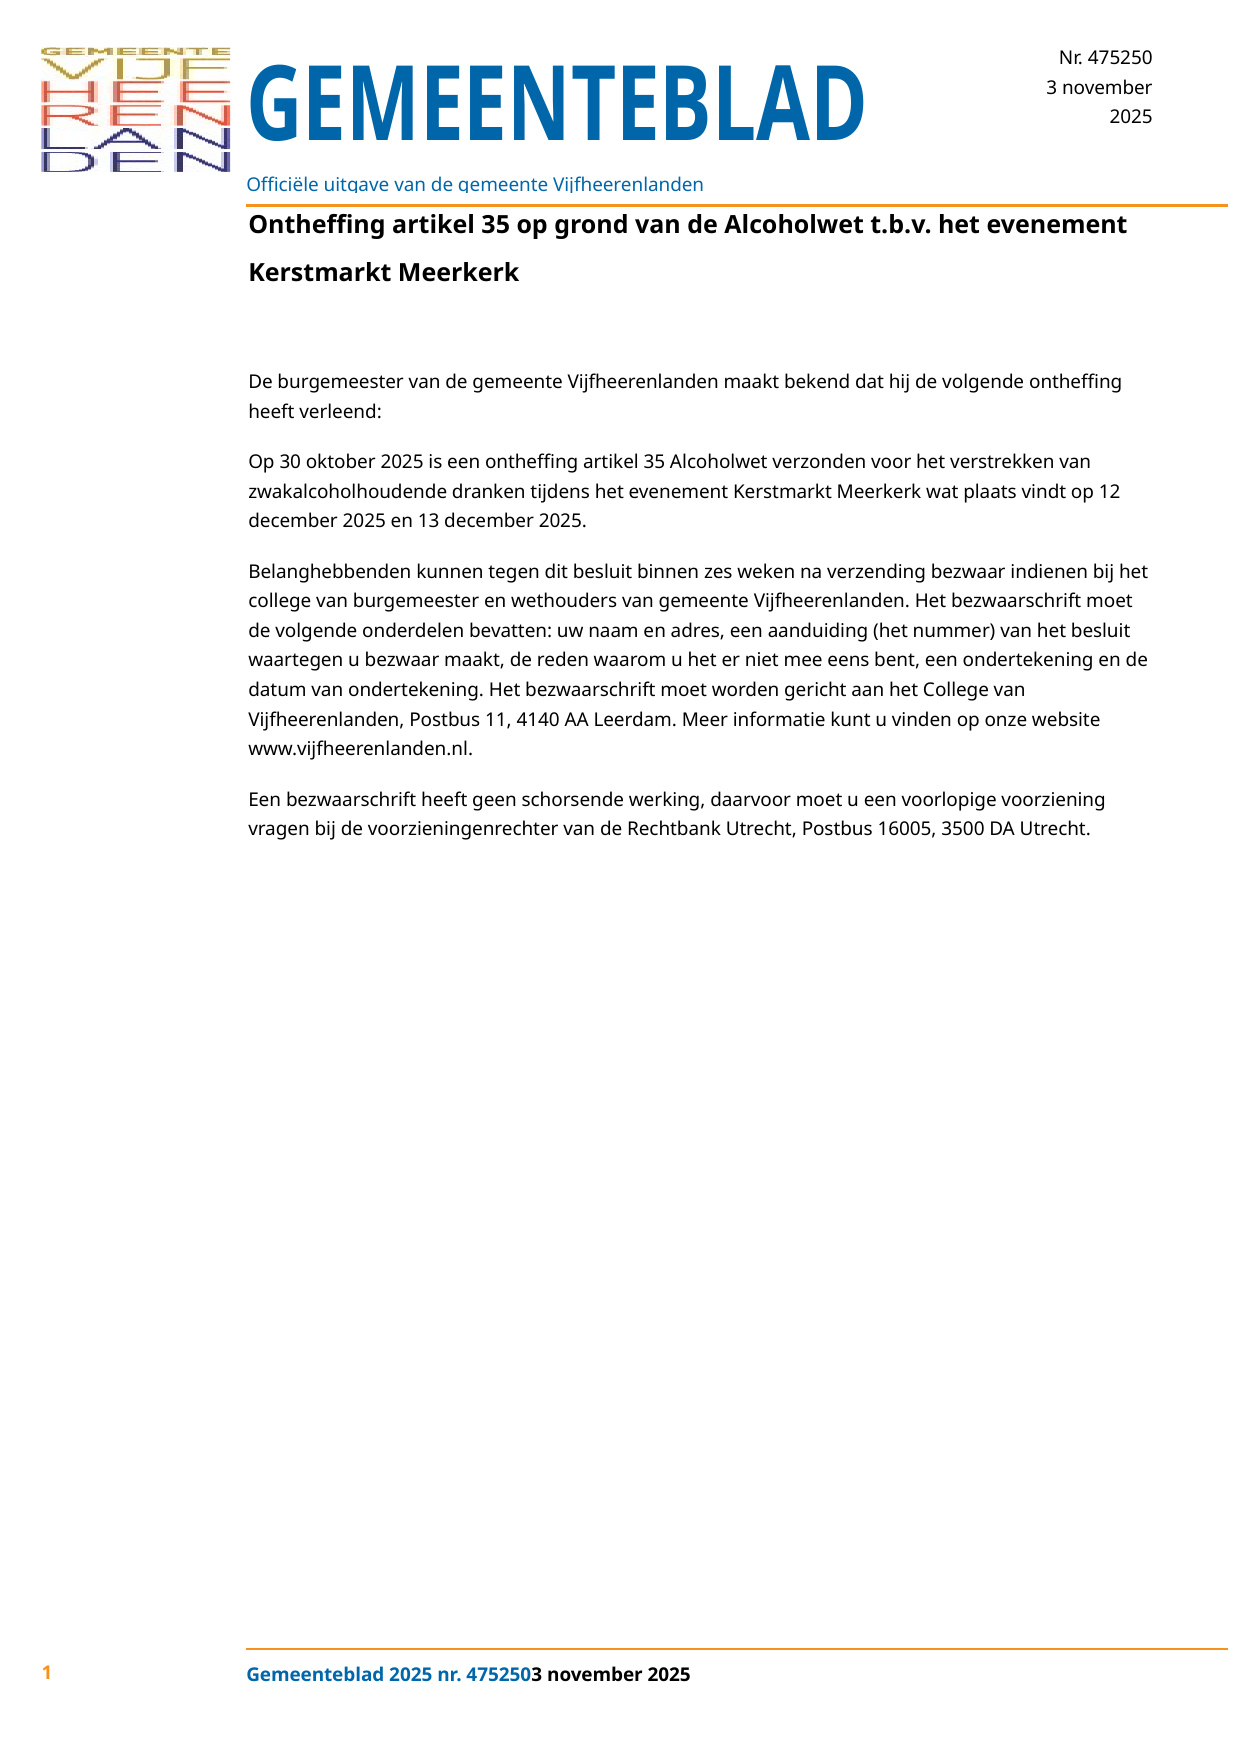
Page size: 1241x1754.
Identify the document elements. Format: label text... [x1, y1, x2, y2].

text Een bezwaarschrift heeft geen schorsende werking, daarvoor moet u een voorlopige voorziening vragen bij de voorzieningenrechter van de Rechtbank Utrecht, Postbus 16005, 3500 DA Utrecht. [248, 786, 1152, 841]
picture [41, 47, 231, 172]
text De burgemeester van de gemeente Vijfheerenlanden maakt bekend dat hij de volgende ontheffing heeft verleend: [248, 368, 1152, 424]
text Ontheffing artikel 35 op grond van de Alcoholwet t.b.v. het evenement Kerstmarkt Meerkerk [248, 207, 1152, 288]
text Belanghebbenden kunnen tegen dit besluit binnen zes weken na verzending bezwaar indienen bij het college van burgemeester en wethouders van gemeente Vijfheerenlanden. Het bezwaarschrift moet de volgende onderdelen bevatten: uw naam en adres, een aanduiding (het nummer) van het besluit waartegen u bezwaar maakt, de reden waarom u het er niet mee eens bent, een ondertekening en de datum van ondertekening. Het bezwaarschrift moet worden gericht aan het College van Vijfheerenlanden, Postbus 11, 4140 AA Leerdam. Meer informatie kunt u vinden op onze website www.vijfheerenlanden.nl. [248, 558, 1152, 761]
text Op 30 oktober 2025 is een ontheffing artikel 35 Alcoholwet verzonden voor het verstrekken van zwakalcoholhoudende dranken tijdens het evenement Kerstmarkt Meerkerk wat plaats vindt op 12 december 2025 en 13 december 2025. [248, 448, 1152, 533]
